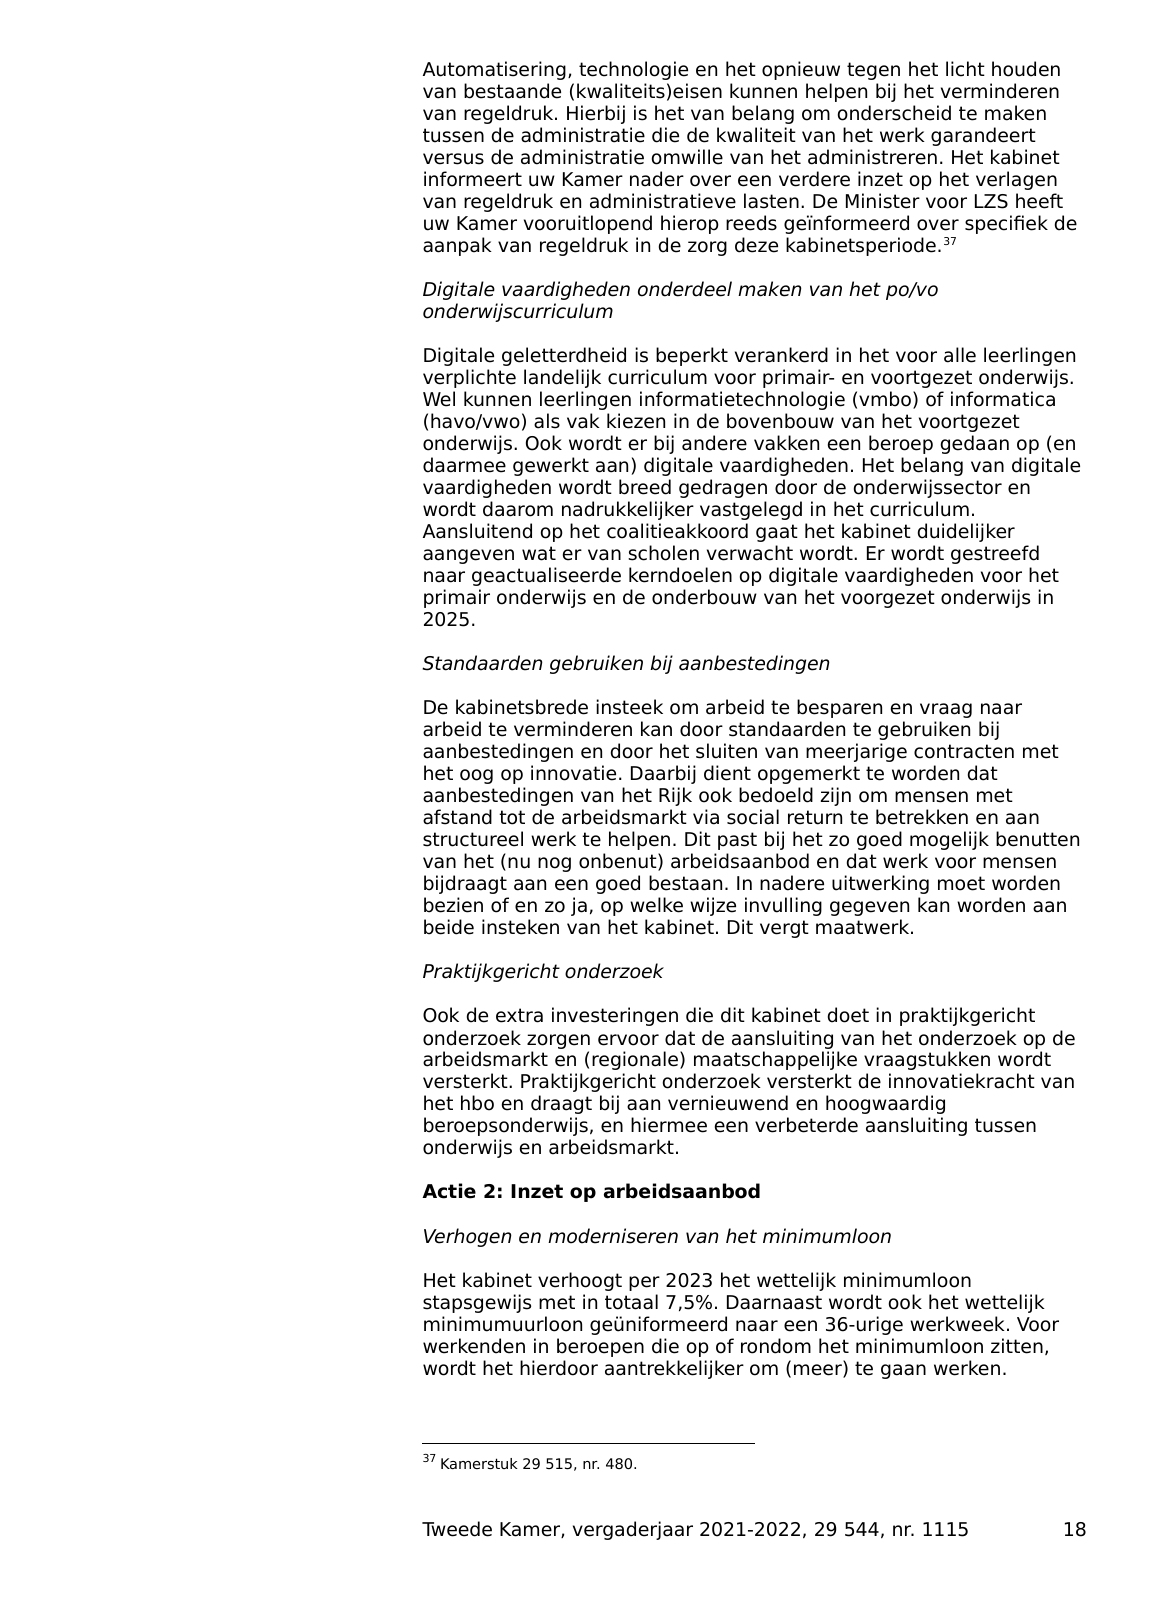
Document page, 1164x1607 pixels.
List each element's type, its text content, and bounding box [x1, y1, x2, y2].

text Digitale geletterdheid is beperkt verankerd in het voor alle leerlingen verplichte landelijk curriculum voor primair- en voortgezet onderwijs. Wel kunnen leerlingen informatietechnologie (vmbo) of informatica (havo/vwo) als vak kiezen in de bovenbouw van het voortgezet onderwijs. Ook wordt er bij andere vakken een beroep gedaan op (en daarmee gewerkt aan) digitale vaardigheden. Het belang van digitale vaardigheden wordt breed gedragen door de onderwijssector en wordt daarom nadrukkelijker vastgelegd in het curriculum. Aansluitend op het coalitieakkoord gaat het kabinet duidelijker aangeven wat er van scholen verwacht wordt. Er wordt gestreefd naar geactualiseerde kerndoelen op digitale vaardigheden voor het primair onderwijs en de onderbouw van het voorgezet onderwijs in 2025. [422, 345, 1087, 631]
text Ook de extra investeringen die dit kabinet doet in praktijkgericht onderzoek zorgen ervoor dat de aansluiting van het onderzoek op de arbeidsmarkt en (regionale) maatschappelijke vraagstukken wordt versterkt. Praktijkgericht onderzoek versterkt de innovatiekracht van het hbo en draagt bij aan vernieuwend en hoogwaardig beroepsonderwijs, en hiermee een verbeterde aansluiting tussen onderwijs en arbeidsmarkt. [422, 1005, 1087, 1159]
subtitle Praktijkgericht onderzoek [422, 961, 1087, 983]
subtitle Digitale vaardigheden onderdeel maken van het po/vo onderwijscurriculum [422, 279, 1087, 323]
text Kamerstuk 29 515, nr. 480. [422, 1452, 1087, 1474]
subtitle Verhogen en moderniseren van het minimumloon [422, 1226, 1087, 1248]
text Automatisering, technologie en het opnieuw tegen het licht houden van bestaande (kwaliteits)eisen kunnen helpen bij het verminderen van regeldruk. Hierbij is het van belang om onderscheid te maken tussen de administratie die de kwaliteit van het werk garandeert versus de administratie omwille van het administreren. Het kabinet informeert uw Kamer nader over een verdere inzet op het verlagen van regeldruk en administratieve lasten. De Minister voor LZS heeft uw Kamer vooruitlopend hierop reeds geïnformeerd over specifiek de aanpak van regeldruk in de zorg deze kabinetsperiode. [422, 59, 1087, 257]
text De kabinetsbrede insteek om arbeid te besparen en vraag naar arbeid te verminderen kan door standaarden te gebruiken bij aanbestedingen en door het sluiten van meerjarige contracten met het oog op innovatie. Daarbij dient opgemerkt te worden dat aanbestedingen van het Rijk ook bedoeld zijn om mensen met afstand tot de arbeidsmarkt via social return te betrekken en aan structureel werk te helpen. Dit past bij het zo goed mogelijk benutten van het (nu nog onbenut) arbeidsaanbod en dat werk voor mensen bijdraagt aan een goed bestaan. In nadere uitwerking moet worden bezien of en zo ja, op welke wijze invulling gegeven kan worden aan beide insteken van het kabinet. Dit vergt maatwerk. [422, 697, 1087, 939]
subtitle Standaarden gebruiken bij aanbestedingen [422, 653, 1087, 675]
text Het kabinet verhoogt per 2023 het wettelijk minimumloon stapsgewijs met in totaal 7,5%. Daarnaast wordt ook het wettelijk minimumuurloon geüniformeerd naar een 36-urige werkweek. Voor werkenden in beroepen die op of rondom het minimumloon zitten, wordt het hierdoor aantrekkelijker om (meer) te gaan werken. [422, 1270, 1087, 1380]
subtitle Actie 2: Inzet op arbeidsaanbod [422, 1181, 1087, 1203]
